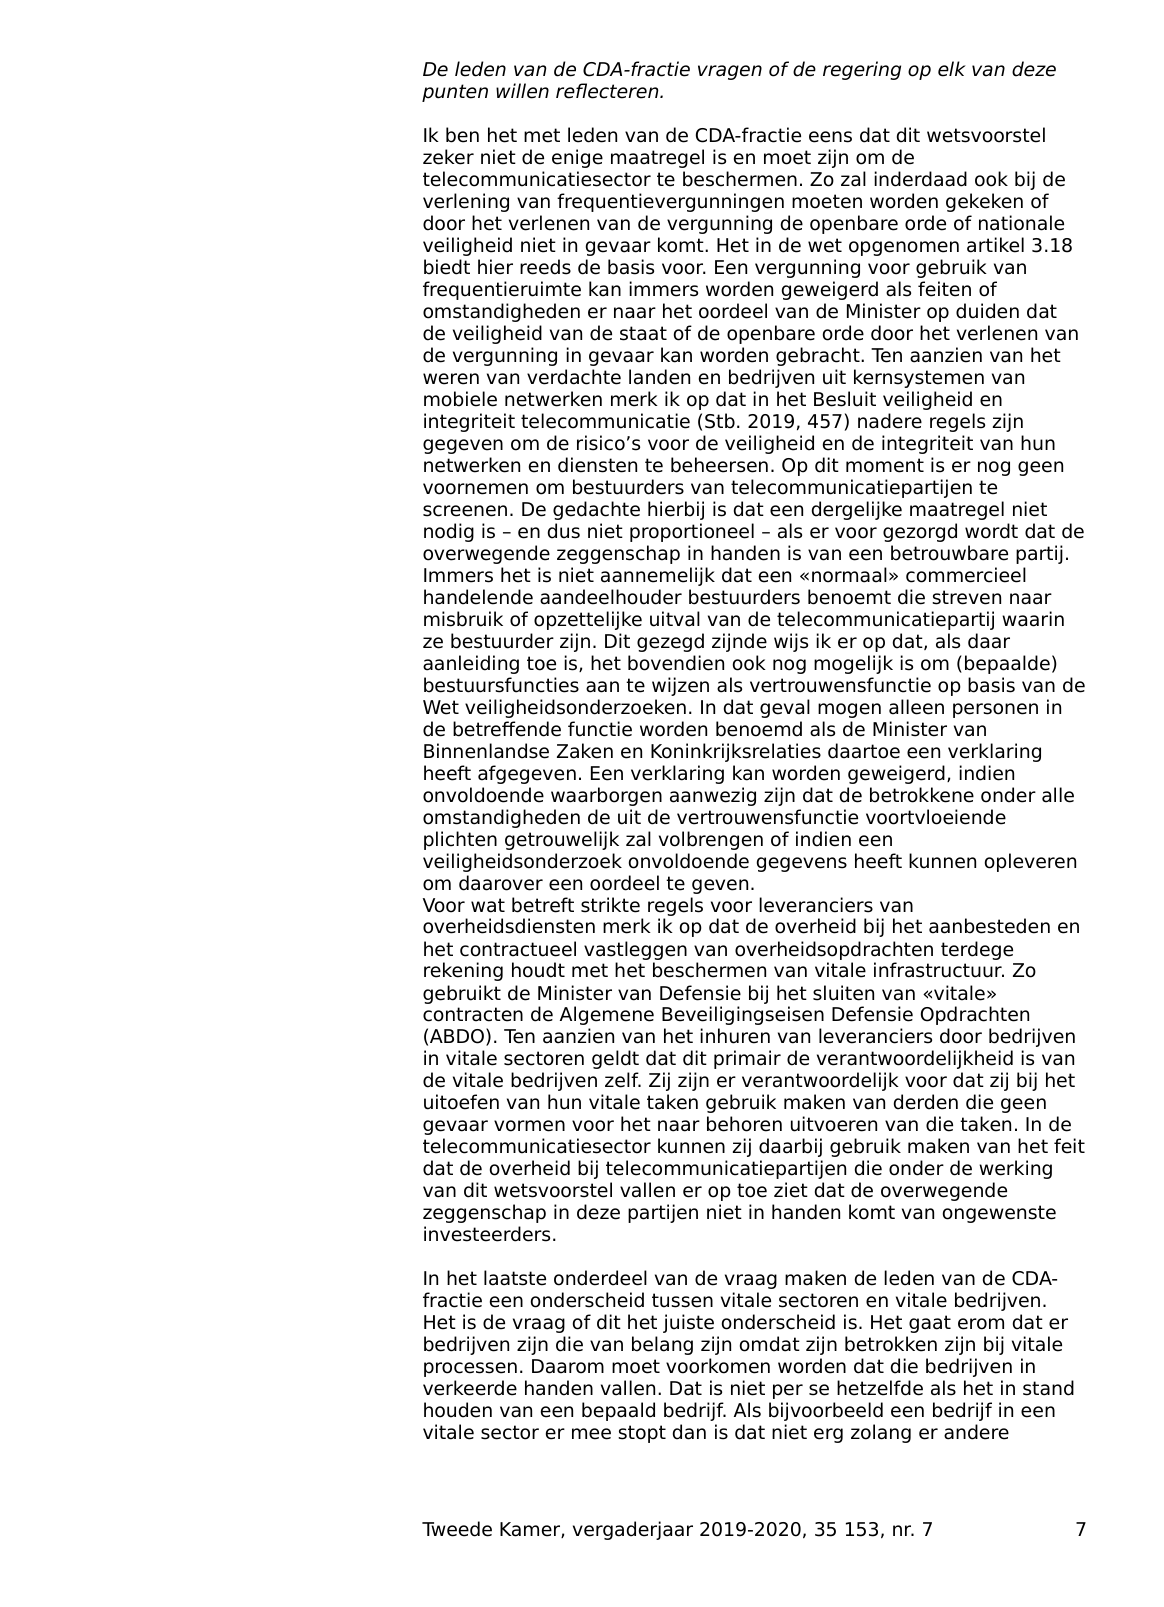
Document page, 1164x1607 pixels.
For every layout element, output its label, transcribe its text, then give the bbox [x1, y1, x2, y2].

text De leden van de CDA-fractie vragen of de regering op elk van deze punten willen reflecteren. [422, 59, 1087, 103]
text Voor wat betreft strikte regels voor leveranciers van overheidsdiensten merk ik op dat de overheid bij het aanbesteden en het contractueel vastleggen van overheidsopdrachten terdege rekening houdt met het beschermen van vitale infrastructuur. Zo gebruikt de Minister van Defensie bij het sluiten van «vitale» contracten de Algemene Beveiligingseisen Defensie Opdrachten (ABDO). Ten aanzien van het inhuren van leveranciers door bedrijven in vitale sectoren geldt dat dit primair de verantwoordelijkheid is van de vitale bedrijven zelf. Zij zijn er verantwoordelijk voor dat zij bij het uitoefen van hun vitale taken gebruik maken van derden die geen gevaar vormen voor het naar behoren uitvoeren van die taken. In de telecommunicatiesector kunnen zij daarbij gebruik maken van het feit dat de overheid bij telecommunicatiepartijen die onder de werking van dit wetsvoorstel vallen er op toe ziet dat de overwegende zeggenschap in deze partijen niet in handen komt van ongewenste investeerders. [422, 894, 1087, 1246]
text In het laatste onderdeel van de vraag maken de leden van de CDA-fractie een onderscheid tussen vitale sectoren en vitale bedrijven. Het is de vraag of dit het juiste onderscheid is. Het gaat erom dat er bedrijven zijn die van belang zijn omdat zijn betrokken zijn bij vitale processen. Daarom moet voorkomen worden dat die bedrijven in verkeerde handen vallen. Dat is niet per se hetzelfde als het in stand houden van een bepaald bedrijf. Als bijvoorbeeld een bedrijf in een vitale sector er mee stopt dan is dat niet erg zolang er andere [422, 1268, 1087, 1444]
text Ik ben het met leden van de CDA-fractie eens dat dit wetsvoorstel zeker niet de enige maatregel is en moet zijn om de telecommunicatiesector te beschermen. Zo zal inderdaad ook bij de verlening van frequentievergunningen moeten worden gekeken of door het verlenen van de vergunning de openbare orde of nationale veiligheid niet in gevaar komt. Het in de wet opgenomen artikel 3.18 biedt hier reeds de basis voor. Een vergunning voor gebruik van frequentieruimte kan immers worden geweigerd als feiten of omstandigheden er naar het oordeel van de Minister op duiden dat de veiligheid van de staat of de openbare orde door het verlenen van de vergunning in gevaar kan worden gebracht. Ten aanzien van het weren van verdachte landen en bedrijven uit kernsystemen van mobiele netwerken merk ik op dat in het Besluit veiligheid en integriteit telecommunicatie (Stb. 2019, 457) nadere regels zijn gegeven om de risico’s voor de veiligheid en de integriteit van hun netwerken en diensten te beheersen. Op dit moment is er nog geen voornemen om bestuurders van telecommunicatiepartijen te screenen. De gedachte hierbij is dat een dergelijke maatregel niet nodig is – en dus niet proportioneel – als er voor gezorgd wordt dat de overwegende zeggenschap in handen is van een betrouwbare partij. Immers het is niet aannemelijk dat een «normaal» commercieel handelende aandeelhouder bestuurders benoemt die streven naar misbruik of opzettelijke uitval van de telecommunicatiepartij waarin ze bestuurder zijn. Dit gezegd zijnde wijs ik er op dat, als daar aanleiding toe is, het bovendien ook nog mogelijk is om (bepaalde) bestuursfuncties aan te wijzen als vertrouwensfunctie op basis van de Wet veiligheidsonderzoeken. In dat geval mogen alleen personen in de betreffende functie worden benoemd als de Minister van Binnenlandse Zaken en Koninkrijksrelaties daartoe een verklaring heeft afgegeven. Een verklaring kan worden geweigerd, indien onvoldoende waarborgen aanwezig zijn dat de betrokkene onder alle omstandigheden de uit de vertrouwensfunctie voortvloeiende plichten getrouwelijk zal volbrengen of indien een veiligheidsonderzoek onvoldoende gegevens heeft kunnen opleveren om daarover een oordeel te geven. [422, 125, 1087, 894]
